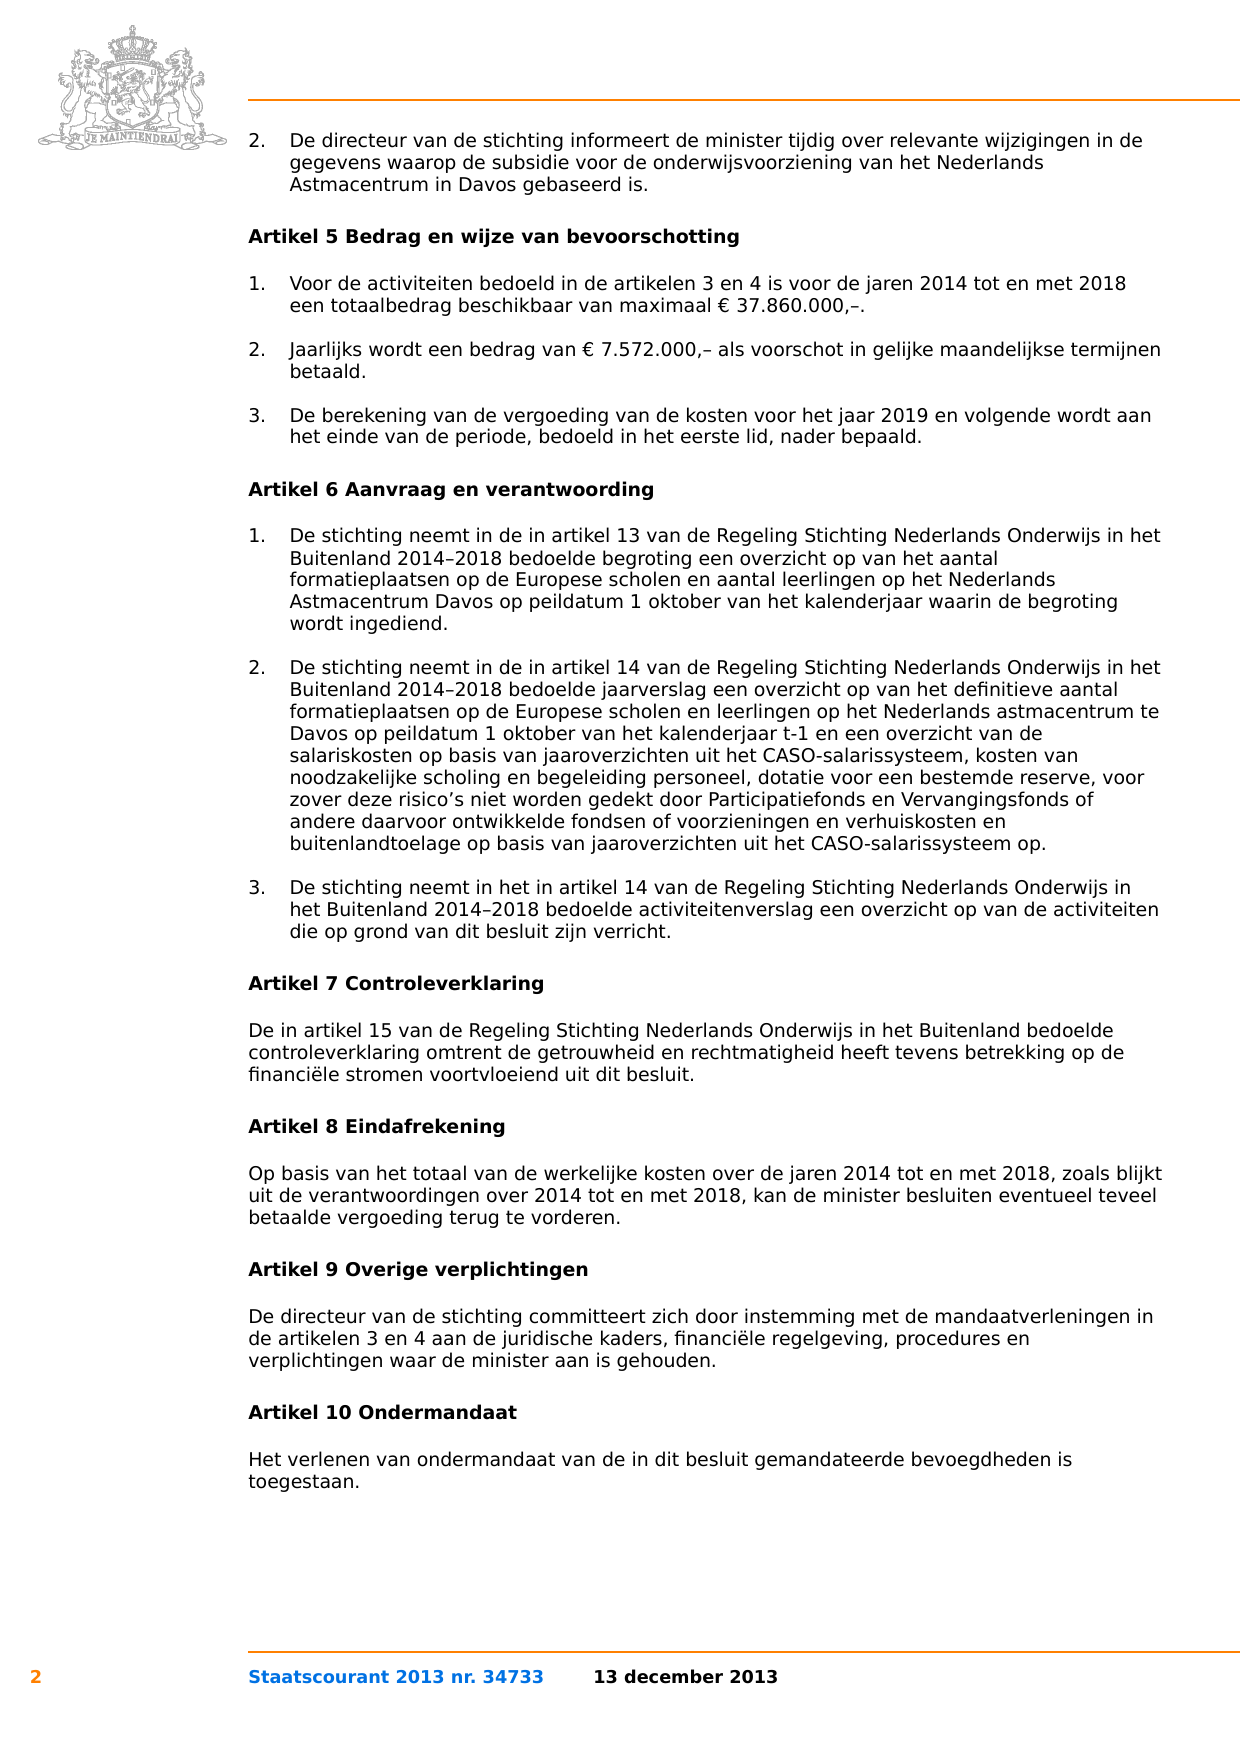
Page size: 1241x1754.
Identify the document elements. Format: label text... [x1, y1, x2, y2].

text Op basis van het totaal van de werkelijke kosten over de jaren 2014 tot en met 2018, zoals blijkt uit de verantwoordingen over 2014 tot en met 2018, kan de minister besluiten eventueel teveel betaalde vergoeding terug te vorderen. [248, 1163, 1163, 1229]
subtitle Artikel 7 Controleverklaring [248, 973, 1163, 995]
text 2. Jaarlijks wordt een bedrag van € 7.572.000,– als voorschot in gelijke maandelijkse termijnen betaald. [248, 339, 1163, 383]
text 3. De stichting neemt in het in artikel 14 van de Regeling Stichting Nederlands Onderwijs in het Buitenland 2014–2018 bedoelde activiteitenverslag een overzicht op van de activiteiten die op grond van dit besluit zijn verricht. [248, 877, 1163, 943]
subtitle Artikel 10 Ondermandaat [248, 1402, 1163, 1423]
text De in artikel 15 van de Regeling Stichting Nederlands Onderwijs in het Buitenland bedoelde controleverklaring omtrent de getrouwheid en rechtmatigheid heeft tevens betrekking op de financiële stromen voortvloeiend uit dit besluit. [248, 1020, 1163, 1086]
subtitle Artikel 5 Bedrag en wijze van bevoorschotting [248, 226, 1163, 248]
subtitle Artikel 8 Eindafrekening [248, 1116, 1163, 1138]
text 1. De stichting neemt in de in artikel 13 van de Regeling Stichting Nederlands Onderwijs in het Buitenland 2014–2018 bedoelde begroting een overzicht op van het aantal formatieplaatsen op de Europese scholen en aantal leerlingen op het Nederlands Astmacentrum Davos op peildatum 1 oktober van het kalenderjaar waarin de begroting wordt ingediend. [248, 525, 1163, 635]
subtitle Artikel 9 Overige verplichtingen [248, 1259, 1163, 1281]
subtitle Artikel 6 Aanvraag en verantwoording [248, 478, 1163, 500]
picture [38, 25, 227, 150]
text 1. Voor de activiteiten bedoeld in de artikelen 3 en 4 is voor de jaren 2014 tot en met 2018 een totaalbedrag beschikbaar van maximaal € 37.860.000,–. [248, 273, 1163, 317]
text 2. De directeur van de stichting informeert de minister tijdig over relevante wijzigingen in de gegevens waarop de subsidie voor de onderwijsvoorziening van het Nederlands Astmacentrum in Davos gebaseerd is. [248, 130, 1163, 196]
text Het verlenen van ondermandaat van de in dit besluit gemandateerde bevoegdheden is toegestaan. [248, 1448, 1163, 1492]
text 2. De stichting neemt in de in artikel 14 van de Regeling Stichting Nederlands Onderwijs in het Buitenland 2014–2018 bedoelde jaarverslag een overzicht op van het definitieve aantal formatieplaatsen op de Europese scholen en leerlingen op het Nederlands astmacentrum te Davos op peildatum 1 oktober van het kalenderjaar t-1 en een overzicht van de salariskosten op basis van jaaroverzichten uit het CASO-salarissysteem, kosten van noodzakelijke scholing en begeleiding personeel, dotatie voor een bestemde reserve, voor zover deze risico’s niet worden gedekt door Participatiefonds en Vervangingsfonds of andere daarvoor ontwikkelde fondsen of voorzieningen en verhuiskosten en buitenlandtoelage op basis van jaaroverzichten uit het CASO-salarissysteem op. [248, 657, 1163, 855]
text 3. De berekening van de vergoeding van de kosten voor het jaar 2019 en volgende wordt aan het einde van de periode, bedoeld in het eerste lid, nader bepaald. [248, 404, 1163, 448]
text De directeur van de stichting committeert zich door instemming met de mandaatverleningen in de artikelen 3 en 4 aan de juridische kaders, financiële regelgeving, procedures en verplichtingen waar de minister aan is gehouden. [248, 1306, 1163, 1372]
